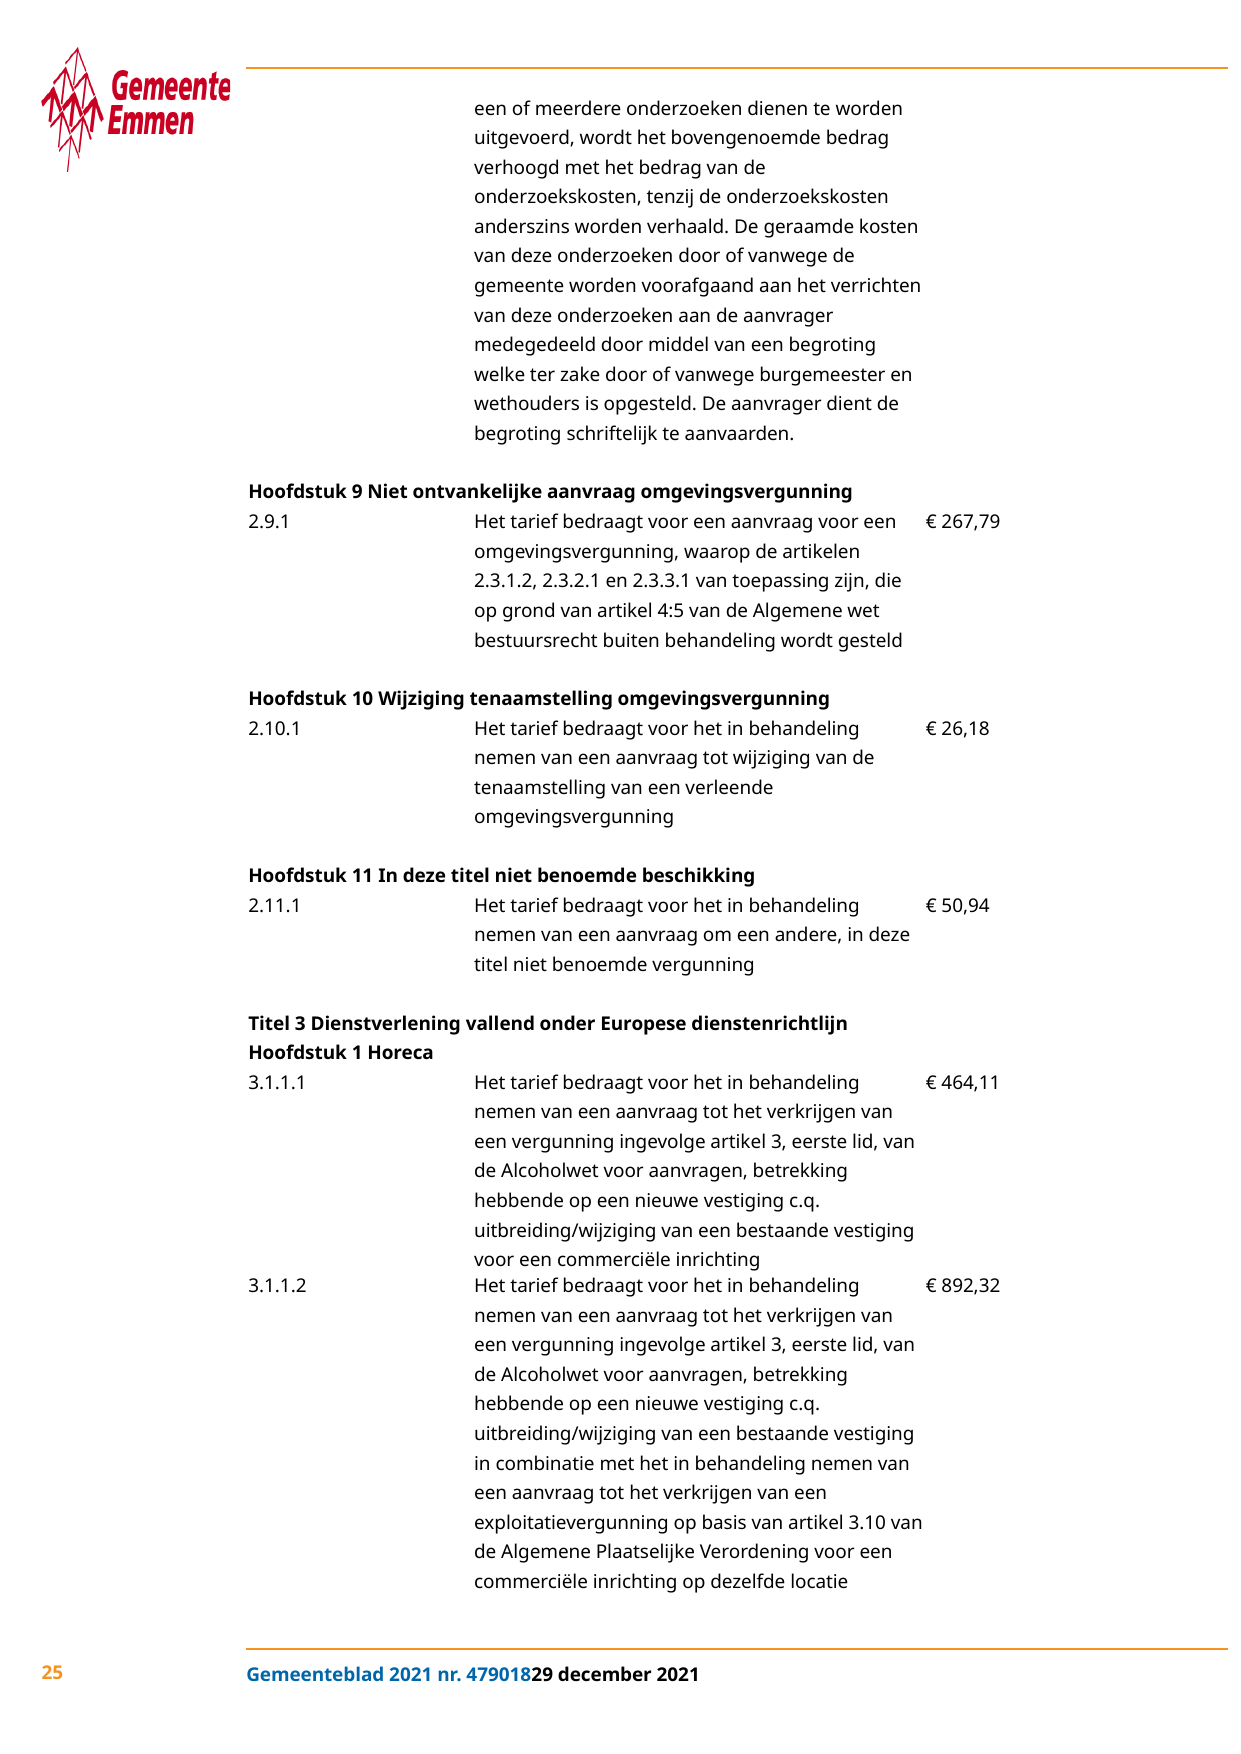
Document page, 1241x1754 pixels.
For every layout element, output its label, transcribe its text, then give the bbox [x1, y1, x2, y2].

table_header € 267,79 [926, 509, 1152, 652]
table_header € 464,11 [926, 1069, 1152, 1272]
text Titel 3 Dienstverlening vallend onder Europese dienstenrichtlijn [248, 1010, 1152, 1035]
picture [41, 47, 231, 172]
table_header Het tarief bedraagt voor het in behandeling nemen van een aanvraag tot wijziging van de tenaamstelling van een verleende omgevingsvergunning [474, 715, 926, 829]
table_header 2.9.1 [248, 509, 474, 652]
table_header [248, 95, 474, 446]
table_header € 26,18 [926, 715, 1152, 829]
table_header 2.11.1 [248, 892, 474, 977]
table_header [926, 95, 1152, 446]
table_cell € 892,32 [926, 1272, 1152, 1594]
table_header Het tarief bedraagt voor het in behandeling nemen van een aanvraag tot het verkrijgen van een vergunning ingevolge artikel 3, eerste lid, van de Alcoholwet voor aanvragen, betrekking hebbende op een nieuwe vestiging c.q. uitbreiding/wijziging van een bestaande vestiging voor een commerciële inrichting [474, 1069, 926, 1272]
text Hoofdstuk 1 Horeca [248, 1039, 1152, 1065]
table_header 3.1.1.1 [248, 1069, 474, 1272]
table_cell Het tarief bedraagt voor het in behandeling nemen van een aanvraag tot het verkrijgen van een vergunning ingevolge artikel 3, eerste lid, van de Alcoholwet voor aanvragen, betrekking hebbende op een nieuwe vestiging c.q. uitbreiding/wijziging van een bestaande vestiging in combinatie met het in behandeling nemen van een aanvraag tot het verkrijgen van een exploitatievergunning op basis van artikel 3.10 van de Algemene Plaatselijke Verordening voor een commerciële inrichting op dezelfde locatie [474, 1272, 926, 1594]
table_header Het tarief bedraagt voor het in behandeling nemen van een aanvraag om een andere, in deze titel niet benoemde vergunning [474, 892, 926, 977]
table_header € 50,94 [926, 892, 1152, 977]
table_header 2.10.1 [248, 715, 474, 829]
text Hoofdstuk 9 Niet ontvankelijke aanvraag omgevingsvergunning [248, 479, 1152, 504]
table_header een of meerdere onderzoeken dienen te worden uitgevoerd, wordt het bovengenoemde bedrag verhoogd met het bedrag van de onderzoekskosten, tenzij de onderzoekskosten anderszins worden verhaald. De geraamde kosten van deze onderzoeken door of vanwege de gemeente worden voorafgaand aan het verrichten van deze onderzoeken aan de aanvrager medegedeeld door middel van een begroting welke ter zake door of vanwege burgemeester en wethouders is opgesteld. De aanvrager dient de begroting schriftelijk te aanvaarden. [474, 95, 926, 446]
text Hoofdstuk 11 In deze titel niet benoemde beschikking [248, 862, 1152, 888]
table_header Het tarief bedraagt voor een aanvraag voor een omgevingsvergunning, waarop de artikelen 2.3.1.2, 2.3.2.1 en 2.3.3.1 van toepassing zijn, die op grond van artikel 4:5 van de Algemene wet bestuursrecht buiten behandeling wordt gesteld [474, 509, 926, 652]
table_cell 3.1.1.2 [248, 1272, 474, 1594]
text Hoofdstuk 10 Wijziging tenaamstelling omgevingsvergunning [248, 685, 1152, 711]
